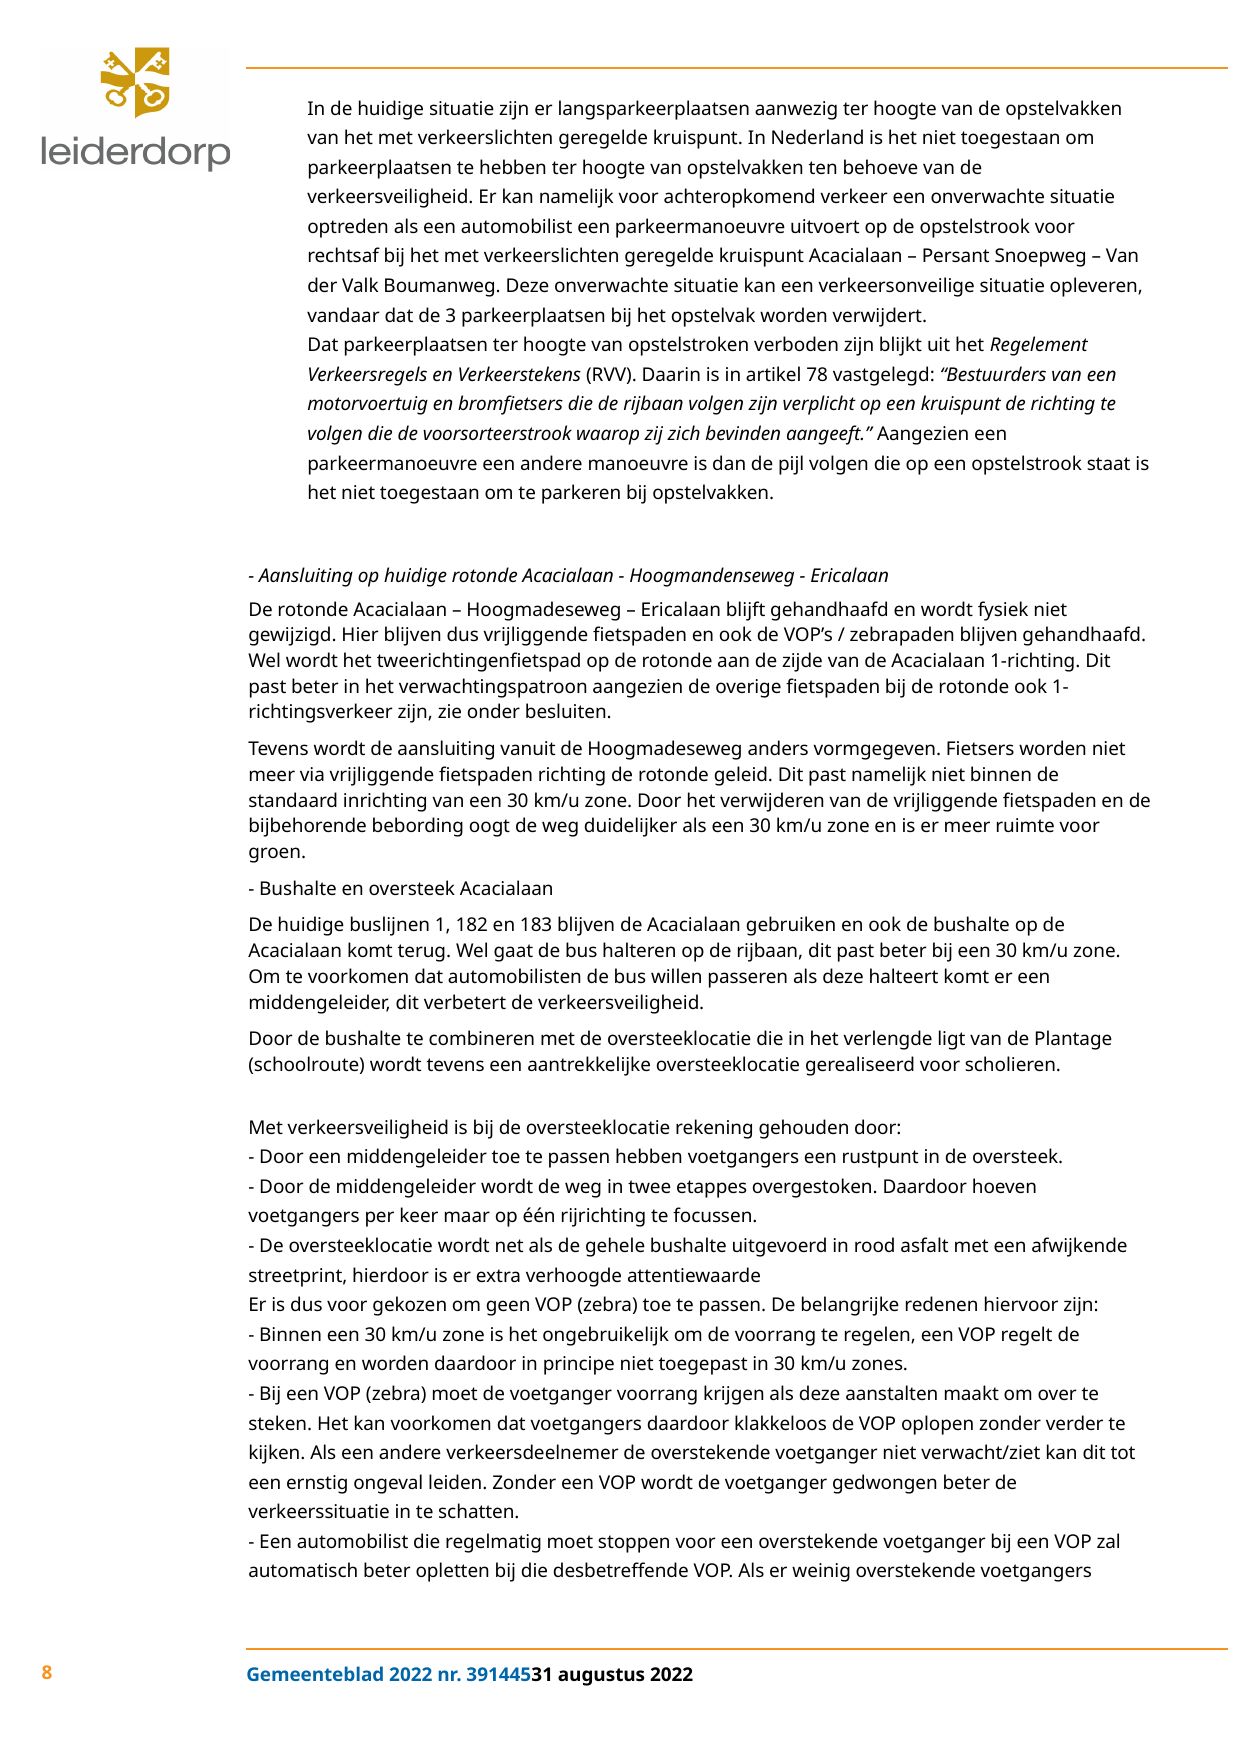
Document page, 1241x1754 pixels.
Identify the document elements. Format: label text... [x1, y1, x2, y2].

picture [41, 47, 231, 172]
list In de huidige situatie zijn er langsparkeerplaatsen aanwezig ter hoogte van de opstelvakken van het met verkeerslichten geregelde kruispunt. In Nederland is het niet toegestaan om parkeerplaatsen te hebben ter hoogte van opstelvakken ten behoeve van de verkeersveiligheid. Er kan namelijk voor achteropkomend verkeer een onverwachte situatie optreden als een automobilist een parkeermanoeuvre uitvoert op de opstelstrook voor rechtsaf bij het met verkeerslichten geregelde kruispunt Acacialaan – Persant Snoepweg – Van der Valk Boumanweg. Deze onverwachte situatie kan een verkeersonveilige situatie opleveren, vandaar dat de 3 parkeerplaatsen bij het opstelvak worden verwijdert. [248, 95, 1152, 328]
text - Door de middengeleider wordt de weg in twee etappes overgestoken. Daardoor hoeven voetgangers per keer maar op één rijrichting te focussen. [248, 1173, 1152, 1228]
text - De oversteeklocatie wordt net als de gehele bushalte uitgevoerd in rood asfalt met een afwijkende streetprint, hierdoor is er extra verhoogde attentiewaarde [248, 1232, 1152, 1288]
text Tevens wordt de aansluiting vanuit de Hoogmadeseweg anders vormgegeven. Fietsers worden niet meer via vrijliggende fietspaden richting de rotonde geleid. Dit past namelijk niet binnen de standaard inrichting van een 30 km/u zone. Door het verwijderen van de vrijliggende fietspaden en de bijbehorende bebording oogt de weg duidelijker als een 30 km/u zone en is er meer ruimte voor groen. [248, 735, 1152, 864]
text De huidige buslijnen 1, 182 en 183 blijven de Acacialaan gebruiken en ook de bushalte op de Acacialaan komt terug. Wel gaat de bus halteren op de rijbaan, dit past beter bij een 30 km/u zone. Om te voorkomen dat automobilisten de bus willen passeren als deze halteert komt er een middengeleider, dit verbetert de verkeersveiligheid. [248, 912, 1152, 1014]
text Er is dus voor gekozen om geen VOP (zebra) toe te passen. De belangrijke redenen hiervoor zijn: [248, 1291, 1152, 1317]
list Dat parkeerplaatsen ter hoogte van opstelstroken verboden zijn blijkt uit het Regelement Verkeersregels en Verkeerstekens (RVV). Daarin is in artikel 78 vastgelegd: “Bestuurders van een motorvoertuig en bromfietsers die de rijbaan volgen zijn verplicht op een kruispunt de richting te volgen die de voorsorteerstrook waarop zij zich bevinden aangeeft.” Aangezien een parkeermanoeuvre een andere manoeuvre is dan de pijl volgen die op een opstelstrook staat is het niet toegestaan om te parkeren bij opstelvakken. [248, 331, 1152, 505]
text Door de bushalte te combineren met de oversteeklocatie die in het verlengde ligt van de Plantage (schoolroute) wordt tevens een aantrekkelijke oversteeklocatie gerealiseerd voor scholieren. [248, 1026, 1152, 1077]
text - Bij een VOP (zebra) moet de voetganger voorrang krijgen als deze aanstalten maakt om over te steken. Het kan voorkomen dat voetgangers daardoor klakkeloos de VOP oplopen zonder verder te kijken. Als een andere verkeersdeelnemer de overstekende voetganger niet verwacht/ziet kan dit tot een ernstig ongeval leiden. Zonder een VOP wordt de voetganger gedwongen beter de verkeerssituatie in te schatten. [248, 1380, 1152, 1524]
text - Binnen een 30 km/u zone is het ongebruikelijk om de voorrang te regelen, een VOP regelt de voorrang en worden daardoor in principe niet toegepast in 30 km/u zones. [248, 1321, 1152, 1376]
text - Aansluiting op huidige rotonde Acacialaan - Hoogmandenseweg - Ericalaan [248, 562, 1152, 587]
text Met verkeersveiligheid is bij de oversteeklocatie rekening gehouden door: [248, 1114, 1152, 1140]
text - Door een middengeleider toe te passen hebben voetgangers een rustpunt in de oversteek. [248, 1143, 1152, 1169]
text De rotonde Acacialaan – Hoogmadeseweg – Ericalaan blijft gehandhaafd en wordt fysiek niet gewijzigd. Hier blijven dus vrijliggende fietspaden en ook de VOP’s / zebrapaden blijven gehandhaafd. Wel wordt het tweerichtingenfietspad op de rotonde aan de zijde van de Acacialaan 1-richting. Dit past beter in het verwachtingspatroon aangezien de overige fietspaden bij de rotonde ook 1-richtingsverkeer zijn, zie onder besluiten. [248, 596, 1152, 724]
text - Een automobilist die regelmatig moet stoppen voor een overstekende voetganger bij een VOP zal automatisch beter opletten bij die desbetreffende VOP. Als er weinig overstekende voetgangers [248, 1528, 1152, 1583]
text - Bushalte en oversteek Acacialaan [248, 875, 1152, 901]
